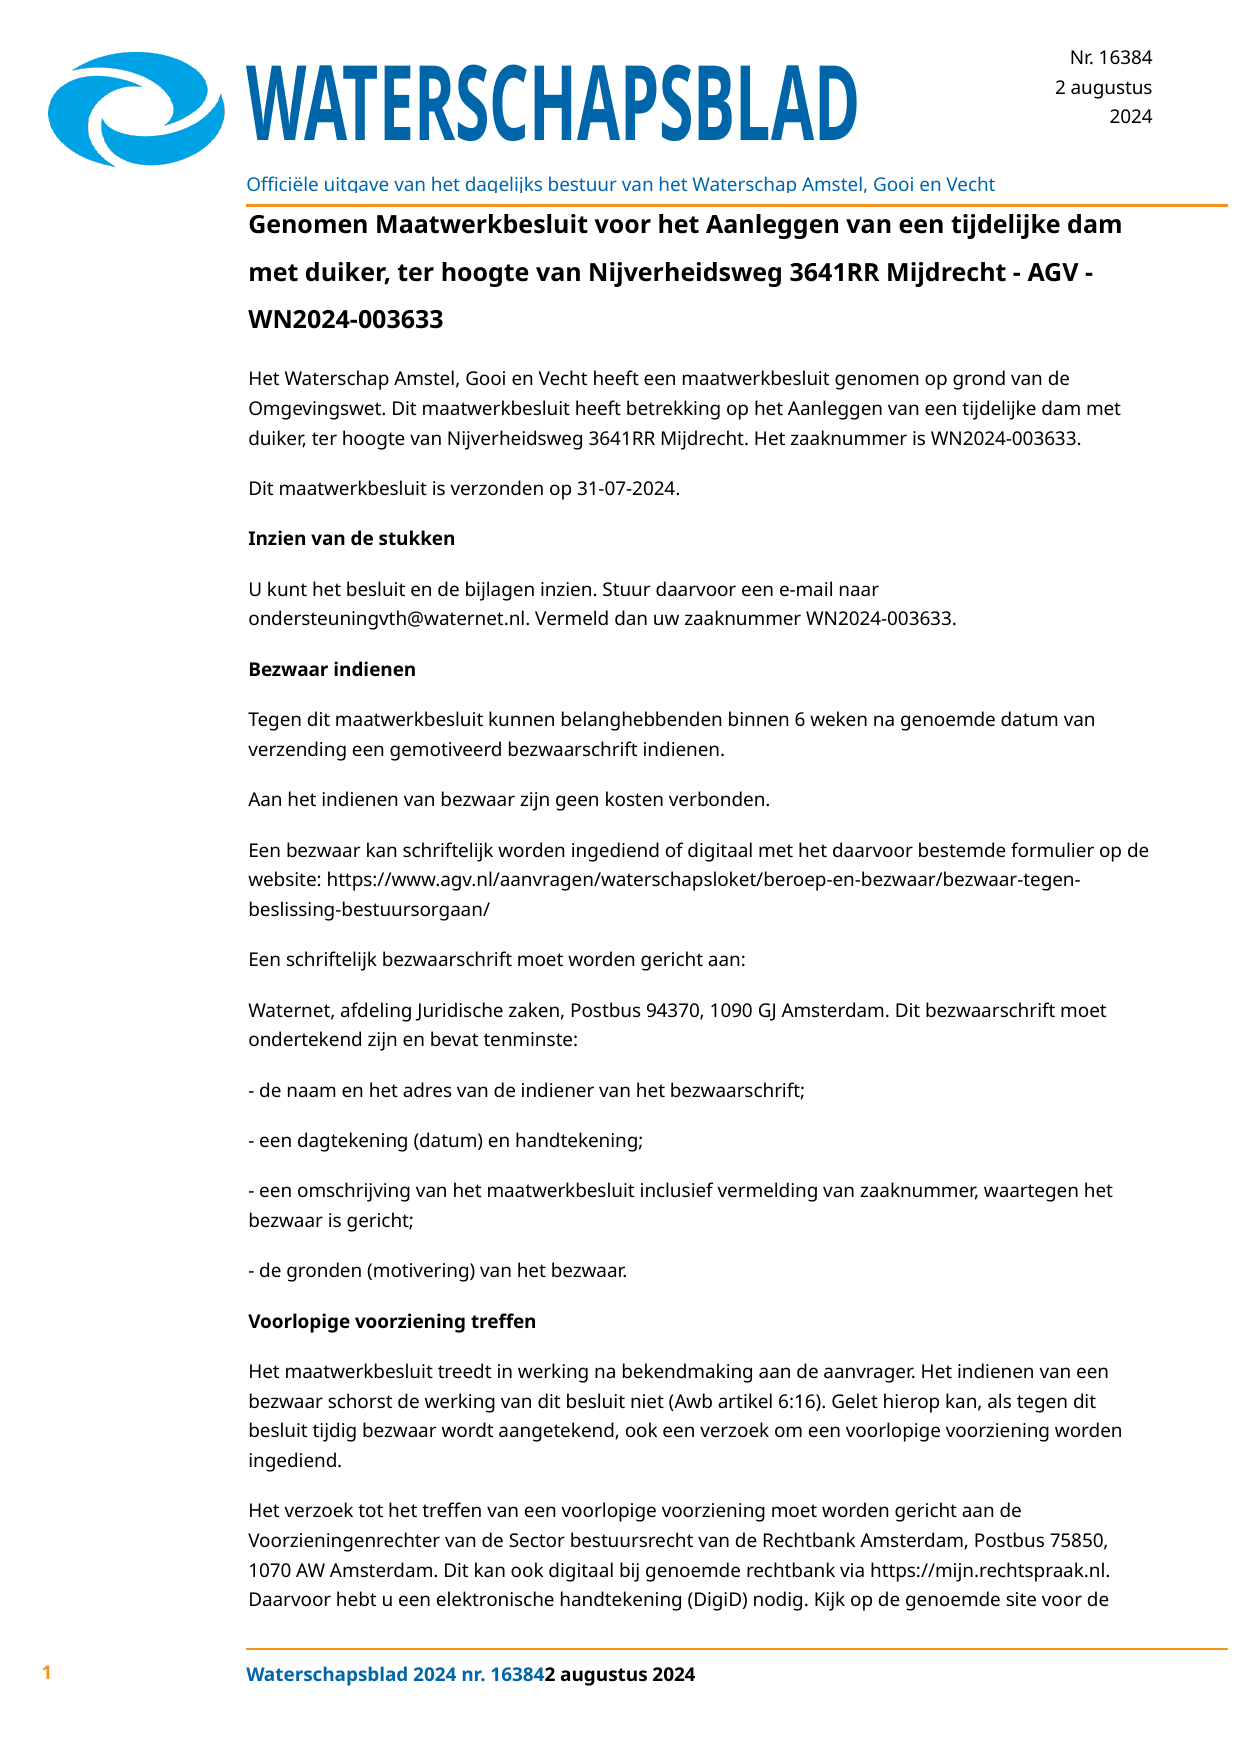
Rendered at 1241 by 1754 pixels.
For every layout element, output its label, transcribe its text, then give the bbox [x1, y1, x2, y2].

text Aan het indienen van bezwaar zijn geen kosten verbonden. [248, 786, 1152, 812]
text Een bezwaar kan schriftelijk worden ingediend of digitaal met het daarvoor bestemde formulier op de website: https://www.agv.nl/aanvragen/waterschapsloket/beroep-en-bezwaar/bezwaar-tegen-beslissing-bestuursorgaan/ [248, 837, 1152, 922]
text Het maatwerkbesluit treedt in werking na bekendmaking aan de aanvrager. Het indienen van een bezwaar schorst de werking van dit besluit niet (Awb artikel 6:16). Gelet hierop kan, als tegen dit besluit tijdig bezwaar wordt aangetekend, ook een verzoek om een voorlopige voorziening worden ingediend. [248, 1358, 1152, 1473]
text Het Waterschap Amstel, Gooi en Vecht heeft een maatwerkbesluit genomen op grond van de Omgevingswet. Dit maatwerkbesluit heeft betrekking op het Aanleggen van een tijdelijke dam met duiker, ter hoogte van Nijverheidsweg 3641RR Mijdrecht. Het zaaknummer is WN2024-003633. [248, 366, 1152, 450]
text Voorlopige voorziening treffen [248, 1308, 1152, 1334]
picture [41, 47, 231, 172]
text U kunt het besluit en de bijlagen inzien. Stuur daarvoor een e-mail naar ondersteuningvth@waternet.nl. Vermeld dan uw zaaknummer WN2024-003633. [248, 576, 1152, 631]
text - de gronden (motivering) van het bezwaar. [248, 1258, 1152, 1283]
text - de naam en het adres van de indiener van het bezwaarschrift; [248, 1077, 1152, 1102]
text - een dagtekening (datum) en handtekening; [248, 1127, 1152, 1153]
text - een omschrijving van het maatwerkbesluit inclusief vermelding van zaaknummer, waartegen het bezwaar is gericht; [248, 1178, 1152, 1233]
text Het verzoek tot het treffen van een voorlopige voorziening moet worden gericht aan de Voorzieningenrechter van de Sector bestuursrecht van de Rechtbank Amsterdam, Postbus 75850, 1070 AW Amsterdam. Dit kan ook digitaal bij genoemde rechtbank via https://mijn.rechtspraak.nl. Daarvoor hebt u een elektronische handtekening (DigiD) nodig. Kijk op de genoemde site voor de [248, 1498, 1152, 1612]
text Genomen Maatwerkbesluit voor het Aanleggen van een tijdelijke dam met duiker, ter hoogte van Nijverheidsweg 3641RR Mijdrecht - AGV - WN2024-003633 [248, 207, 1152, 336]
text Dit maatwerkbesluit is verzonden op 31-07-2024. [248, 475, 1152, 501]
text Een schriftelijk bezwaarschrift moet worden gericht aan: [248, 946, 1152, 972]
text Bezwaar indienen [248, 656, 1152, 682]
text Tegen dit maatwerkbesluit kunnen belanghebbenden binnen 6 weken na genoemde datum van verzending een gemotiveerd bezwaarschrift indienen. [248, 706, 1152, 762]
text Waternet, afdeling Juridische zaken, Postbus 94370, 1090 GJ Amsterdam. Dit bezwaarschrift moet ondertekend zijn en bevat tenminste: [248, 997, 1152, 1052]
text Inzien van de stukken [248, 526, 1152, 551]
